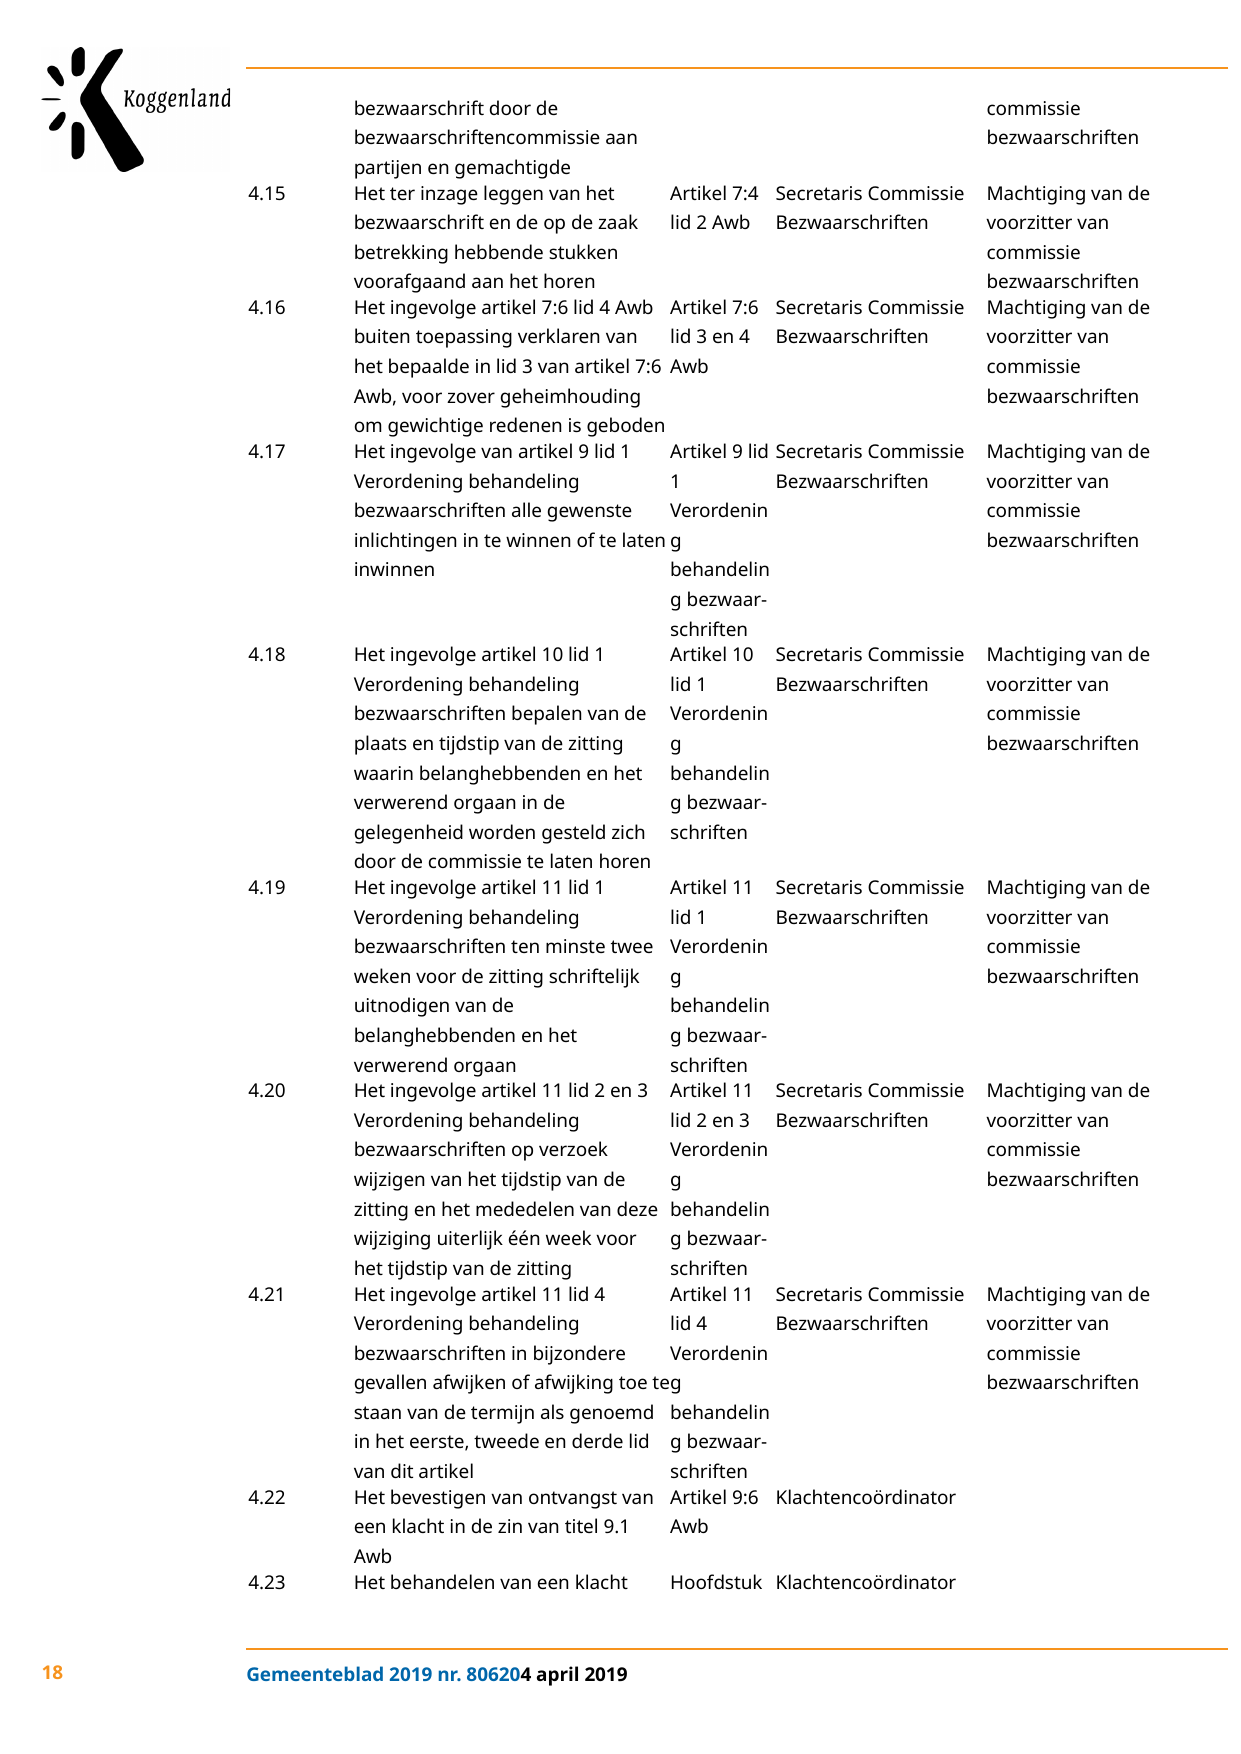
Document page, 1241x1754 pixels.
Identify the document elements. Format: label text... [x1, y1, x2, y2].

table_cell Het ingevolge artikel 11 lid 1 Verordening behandeling bezwaarschriften ten minste twee weken voor de zitting schriftelijk uitnodigen van de belanghebbenden en het verwerend orgaan [354, 874, 670, 1077]
table_cell Artikel 11 lid 1 Verordening behandeling bezwaar-schriften [670, 874, 775, 1077]
table_cell Artikel 9 lid 1 Verordening behandeling bezwaar-schriften [670, 438, 775, 641]
table_cell [775, 95, 986, 180]
table_cell 4.18 [248, 641, 353, 874]
table_cell Klachtencoördinator [775, 1569, 986, 1594]
table_cell Het bevestigen van ontvangst van een klacht in de zin van titel 9.1 Awb [354, 1484, 670, 1569]
table_cell Secretaris Commissie Bezwaarschriften [775, 294, 986, 438]
table_cell Het ingevolge artikel 10 lid 1 Verordening behandeling bezwaarschriften bepalen van de plaats en tijdstip van de zitting waarin belanghebbenden en het verwerend orgaan in de gelegenheid worden gesteld zich door de commissie te laten horen [354, 641, 670, 874]
table_cell 4.19 [248, 874, 353, 1077]
table_cell Het ingevolge artikel 7:6 lid 4 Awb buiten toepassing verklaren van het bepaalde in lid 3 van artikel 7:6 Awb, voor zover geheimhouding om gewichtige redenen is geboden [354, 294, 670, 438]
table_cell Secretaris Commissie Bezwaarschriften [775, 180, 986, 294]
table_cell Secretaris Commissie Bezwaarschriften [775, 874, 986, 1077]
table_cell 4.20 [248, 1078, 353, 1281]
table_cell Artikel 7:4 lid 2 Awb [670, 180, 775, 294]
table_cell Artikel 11 lid 2 en 3 Verordening behandeling bezwaar-schriften [670, 1078, 775, 1281]
table_cell Klachtencoördinator [775, 1484, 986, 1569]
table_cell [986, 1484, 1152, 1569]
table_cell [986, 1569, 1152, 1594]
table_cell Artikel 7:6 lid 3 en 4 Awb [670, 294, 775, 438]
table_cell Artikel 10 lid 1 Verordening behandeling bezwaar-schriften [670, 641, 775, 874]
table_cell bezwaarschrift door de bezwaarschriftencommissie aan partijen en gemachtigde [354, 95, 670, 180]
table_cell 4.15 [248, 180, 353, 294]
table_cell Artikel 9:6 Awb [670, 1484, 775, 1569]
table_cell Secretaris Commissie Bezwaarschriften [775, 1078, 986, 1281]
table_cell [670, 95, 775, 180]
table_cell Machtiging van de voorzitter van commissie bezwaarschriften [986, 1078, 1152, 1281]
table_cell 4.23 [248, 1569, 353, 1594]
table_cell 4.22 [248, 1484, 353, 1569]
table_cell Machtiging van de voorzitter van commissie bezwaarschriften [986, 641, 1152, 874]
table_cell Het ingevolge van artikel 9 lid 1 Verordening behandeling bezwaarschriften alle gewenste inlichtingen in te winnen of te laten inwinnen [354, 438, 670, 641]
table_cell commissie bezwaarschriften [986, 95, 1152, 180]
table_cell Secretaris Commissie Bezwaarschriften [775, 438, 986, 641]
table_cell Machtiging van de voorzitter van commissie bezwaarschriften [986, 1281, 1152, 1484]
table_cell Secretaris Commissie Bezwaarschriften [775, 1281, 986, 1484]
table_cell Machtiging van de voorzitter van commissie bezwaarschriften [986, 180, 1152, 294]
table_cell Machtiging van de voorzitter van commissie bezwaarschriften [986, 438, 1152, 641]
table_cell Het ingevolge artikel 11 lid 4 Verordening behandeling bezwaarschriften in bijzondere gevallen afwijken of afwijking toe te staan van de termijn als genoemd in het eerste, tweede en derde lid van dit artikel [354, 1281, 670, 1484]
table_cell Machtiging van de voorzitter van commissie bezwaarschriften [986, 294, 1152, 438]
table_cell Machtiging van de voorzitter van commissie bezwaarschriften [986, 874, 1152, 1077]
picture [41, 47, 231, 172]
table_cell 4.16 [248, 294, 353, 438]
table_cell Hoofdstuk [670, 1569, 775, 1594]
table_cell Artikel 11 lid 4 Verordening behandeling bezwaar-schriften [670, 1281, 775, 1484]
table_cell Secretaris Commissie Bezwaarschriften [775, 641, 986, 874]
table_cell 4.17 [248, 438, 353, 641]
table_cell Het ter inzage leggen van het bezwaarschrift en de op de zaak betrekking hebbende stukken voorafgaand aan het horen [354, 180, 670, 294]
table_cell [248, 95, 353, 180]
table_cell 4.21 [248, 1281, 353, 1484]
table_cell Het behandelen van een klacht [354, 1569, 670, 1594]
table_cell Het ingevolge artikel 11 lid 2 en 3 Verordening behandeling bezwaarschriften op verzoek wijzigen van het tijdstip van de zitting en het mededelen van deze wijziging uiterlijk één week voor het tijdstip van de zitting [354, 1078, 670, 1281]
